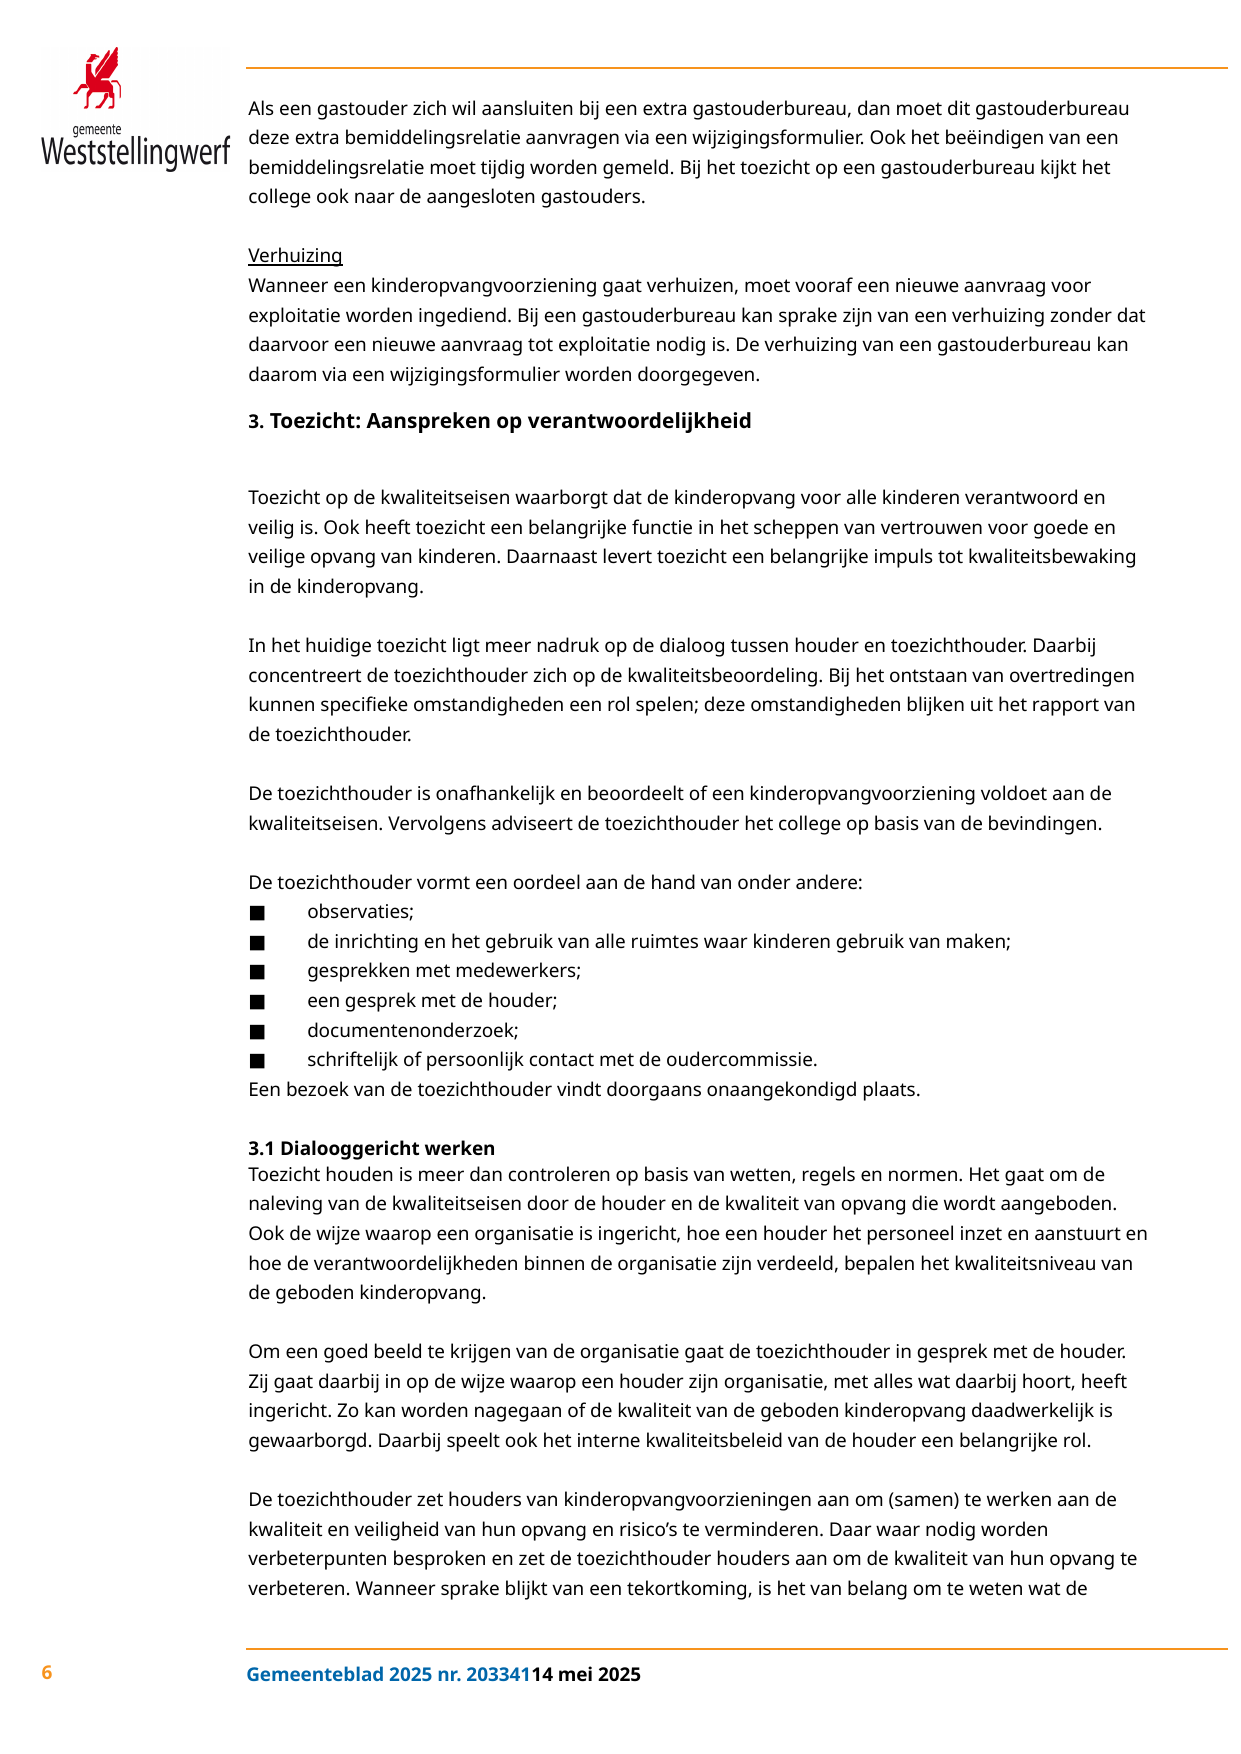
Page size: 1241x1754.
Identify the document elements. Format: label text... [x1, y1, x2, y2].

text De toezichthouder zet houders van kinderopvangvoorzieningen aan om (samen) te werken aan de kwaliteit en veiligheid van hun opvang en risico’s te verminderen. Daar waar nodig worden verbeterpunten besproken en zet de toezichthouder houders aan om de kwaliteit van hun opvang te verbeteren. Wanneer sprake blijkt van een tekortkoming, is het van belang om te weten wat de [248, 1486, 1152, 1601]
list documentenonderzoek; [248, 1017, 1152, 1043]
text Verhuizing [248, 243, 1152, 268]
text 3.1 Dialooggericht werken [248, 1135, 1152, 1161]
text Als een gastouder zich wil aansluiten bij een extra gastouderbureau, dan moet dit gastouderbureau deze extra bemiddelingsrelatie aanvragen via een wijzigingsformulier. Ook het beëindigen van een bemiddelingsrelatie moet tijdig worden gemeld. Bij het toezicht op een gastouderbureau kijkt het college ook naar de aangesloten gastouders. [248, 95, 1152, 209]
list een gesprek met de houder; [248, 987, 1152, 1013]
text De toezichthouder is onafhankelijk en beoordeelt of een kinderopvangvoorziening voldoet aan de kwaliteitseisen. Vervolgens adviseert de toezichthouder het college op basis van de bevindingen. [248, 780, 1152, 836]
list de inrichting en het gebruik van alle ruimtes waar kinderen gebruik van maken; [248, 928, 1152, 954]
text Toezicht op de kwaliteitseisen waarborgt dat de kinderopvang voor alle kinderen verantwoord en veilig is. Ook heeft toezicht een belangrijke functie in het scheppen van vertrouwen voor goede en veilige opvang van kinderen. Daarnaast levert toezicht een belangrijke impuls tot kwaliteitsbewaking in de kinderopvang. [248, 484, 1152, 599]
list gesprekken met medewerkers; [248, 958, 1152, 983]
text Toezicht houden is meer dan controleren op basis van wetten, regels en normen. Het gaat om de naleving van de kwaliteitseisen door de houder en de kwaliteit van opvang die wordt aangeboden. Ook de wijze waarop een organisatie is ingericht, hoe een houder het personeel inzet en aanstuurt en hoe de verantwoordelijkheden binnen de organisatie zijn verdeeld, bepalen het kwaliteitsniveau van de geboden kinderopvang. [248, 1161, 1152, 1305]
text In het huidige toezicht ligt meer nadruk op de dialoog tussen houder en toezichthouder. Daarbij concentreert de toezichthouder zich op de kwaliteitsbeoordeling. Bij het ontstaan van overtredingen kunnen specifieke omstandigheden een rol spelen; deze omstandigheden blijken uit het rapport van de toezichthouder. [248, 632, 1152, 747]
text Wanneer een kinderopvangvoorziening gaat verhuizen, moet vooraf een nieuwe aanvraag voor exploitatie worden ingediend. Bij een gastouderbureau kan sprake zijn van een verhuizing zonder dat daarvoor een nieuwe aanvraag tot exploitatie nodig is. De verhuizing van een gastouderbureau kan daarom via een wijzigingsformulier worden doorgegeven. [248, 272, 1152, 387]
picture [41, 47, 231, 172]
text 3. Toezicht: Aanspreken op verantwoordelijkheid [248, 407, 1152, 435]
text De toezichthouder vormt een oordeel aan de hand van onder andere: [248, 869, 1152, 895]
text Om een goed beeld te krijgen van de organisatie gaat de toezichthouder in gesprek met de houder. Zij gaat daarbij in op de wijze waarop een houder zijn organisatie, met alles wat daarbij hoort, heeft ingericht. Zo kan worden nagegaan of de kwaliteit van de geboden kinderopvang daadwerkelijk is gewaarborgd. Daarbij speelt ook het interne kwaliteitsbeleid van de houder een belangrijke rol. [248, 1338, 1152, 1453]
text Een bezoek van de toezichthouder vindt doorgaans onaangekondigd plaats. [248, 1076, 1152, 1102]
list schriftelijk of persoonlijk contact met de oudercommissie. [248, 1046, 1152, 1072]
list observaties; [248, 898, 1152, 924]
